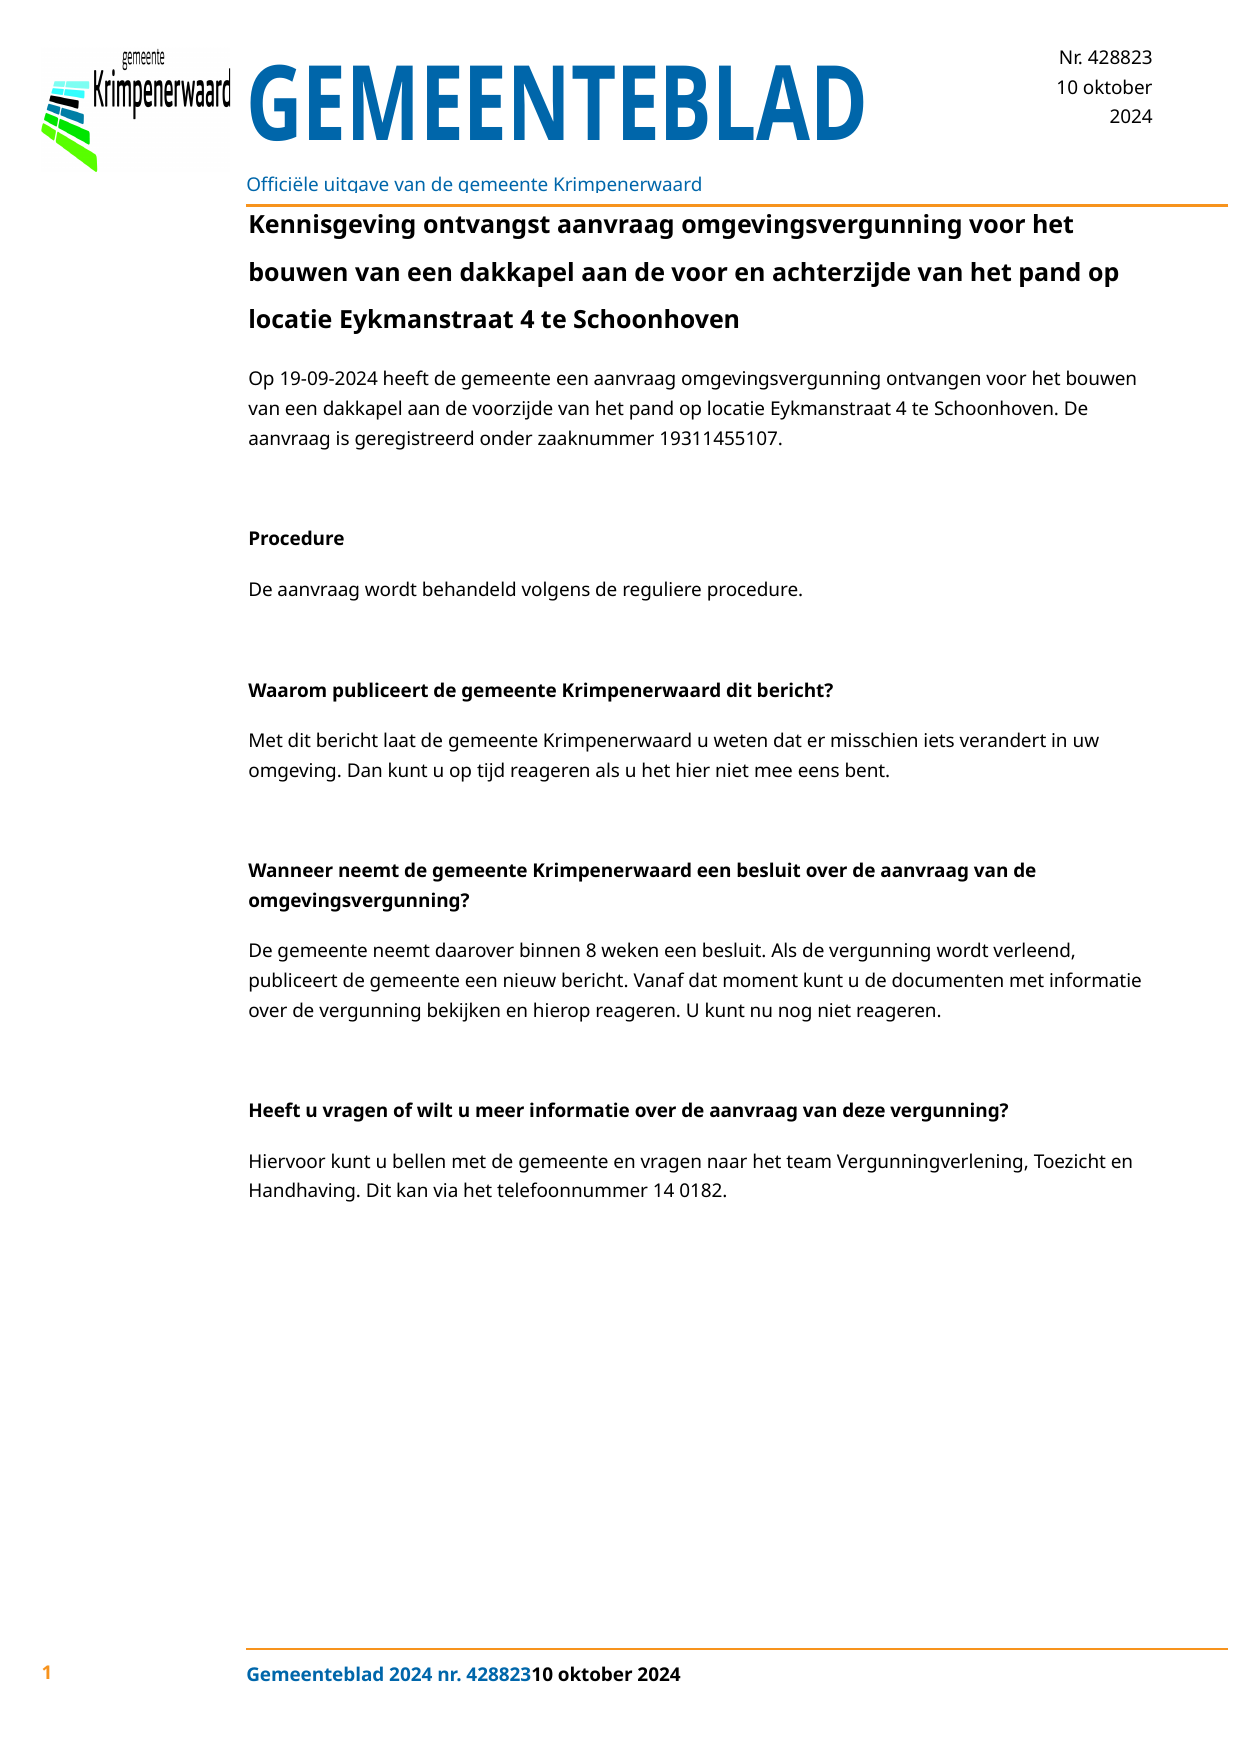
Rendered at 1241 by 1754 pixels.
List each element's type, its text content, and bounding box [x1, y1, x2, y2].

text De gemeente neemt daarover binnen 8 weken een besluit. Als de vergunning wordt verleend, publiceert de gemeente een nieuw bericht. Vanaf dat moment kunt u de documenten met informatie over de vergunning bekijken en hierop reageren. U kunt nu nog niet reageren. [248, 938, 1152, 1022]
text Waarom publiceert de gemeente Krimpenerwaard dit bericht? [248, 677, 1152, 702]
text De aanvraag wordt behandeld volgens de reguliere procedure. [248, 576, 1152, 602]
text Heeft u vragen of wilt u meer informatie over de aanvraag van deze vergunning? [248, 1098, 1152, 1123]
text Procedure [248, 526, 1152, 551]
text Wanneer neemt de gemeente Krimpenerwaard een besluit over de aanvraag van de omgevingsvergunning? [248, 858, 1152, 913]
text Hiervoor kunt u bellen met de gemeente en vragen naar het team Vergunningverlening, Toezicht en Handhaving. Dit kan via het telefoonnummer 14 0182. [248, 1148, 1152, 1203]
text Met dit bericht laat de gemeente Krimpenerwaard u weten dat er misschien iets verandert in uw omgeving. Dan kunt u op tijd reageren als u het hier niet mee eens bent. [248, 727, 1152, 782]
text Op 19-09-2024 heeft de gemeente een aanvraag omgevingsvergunning ontvangen voor het bouwen van een dakkapel aan de voorzijde van het pand op locatie Eykmanstraat 4 te Schoonhoven. De aanvraag is geregistreerd onder zaaknummer 19311455107. [248, 366, 1152, 450]
picture [41, 47, 231, 172]
text Kennisgeving ontvangst aanvraag omgevingsvergunning voor het bouwen van een dakkapel aan de voor en achterzijde van het pand op locatie Eykmanstraat 4 te Schoonhoven [248, 207, 1152, 336]
